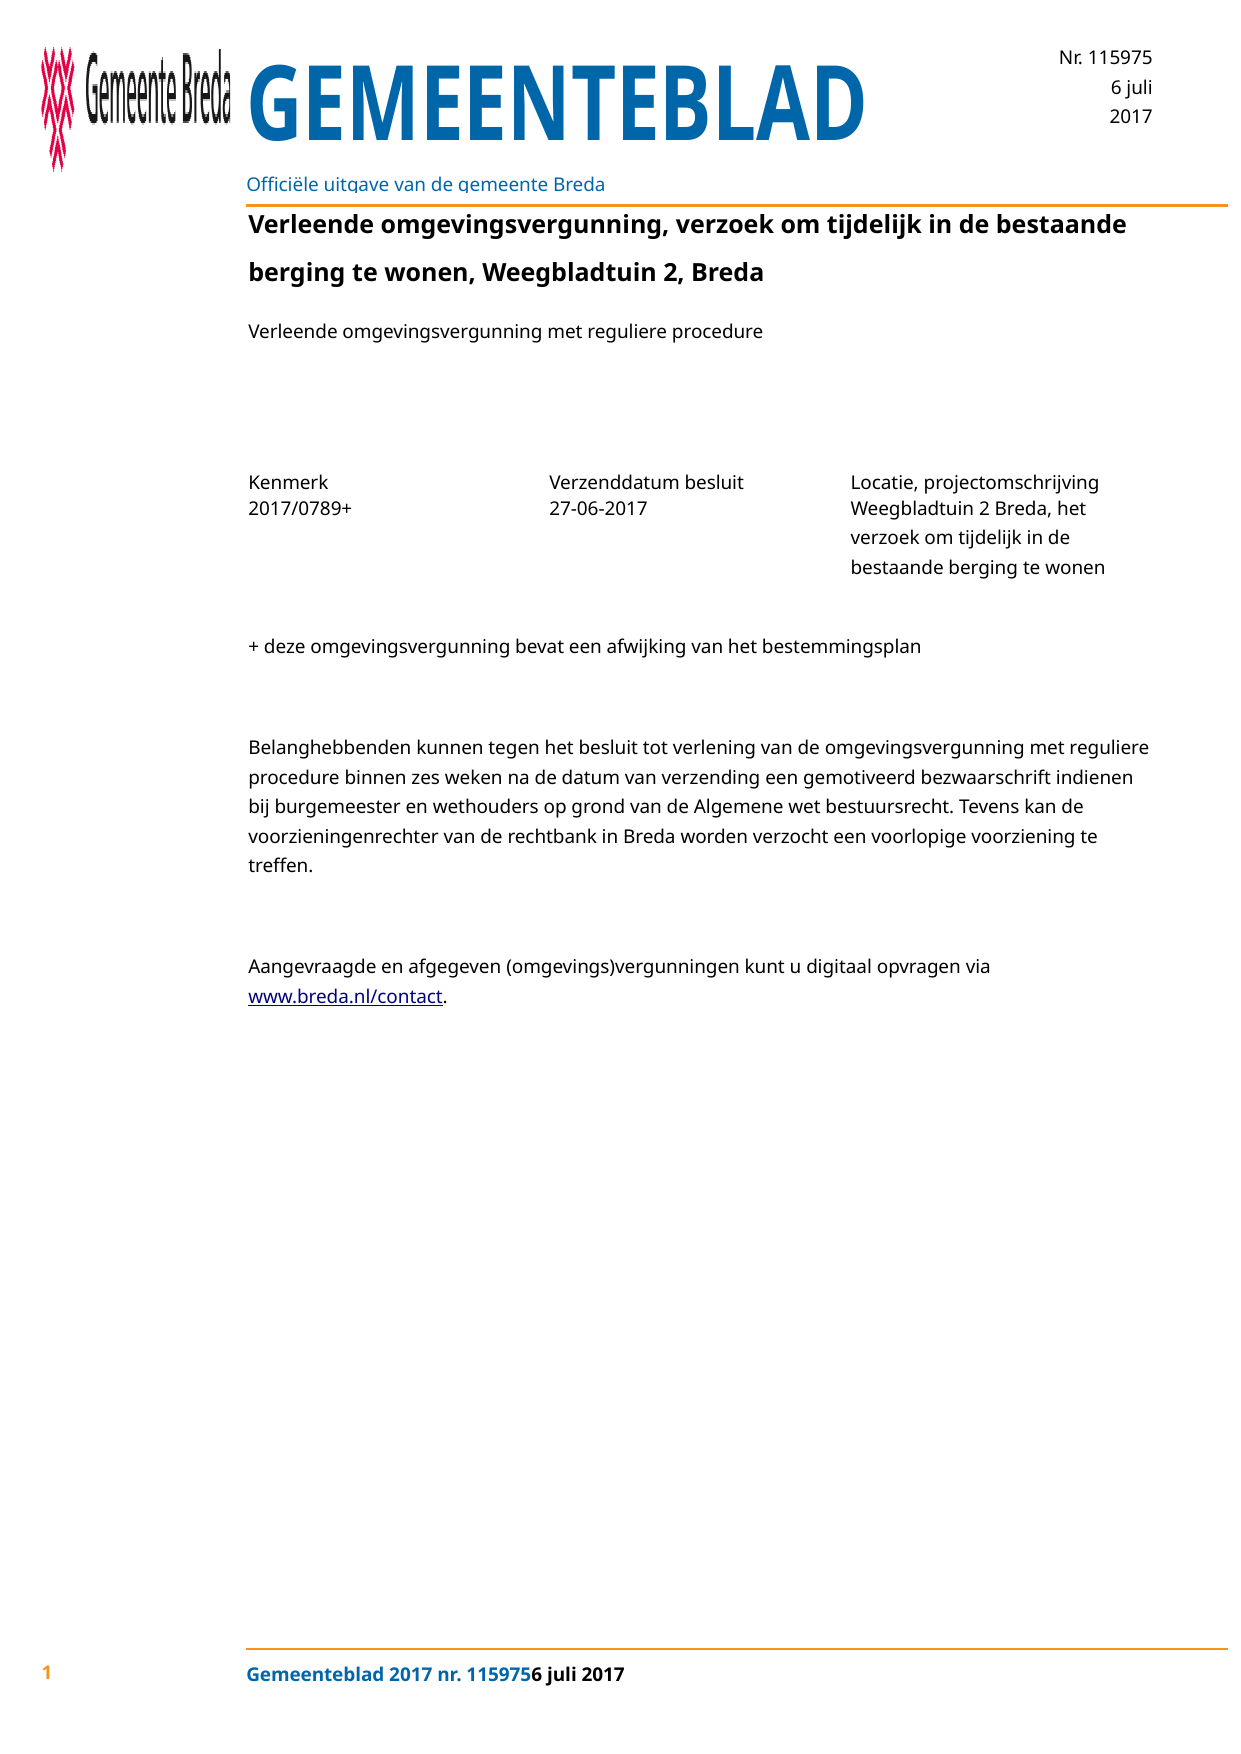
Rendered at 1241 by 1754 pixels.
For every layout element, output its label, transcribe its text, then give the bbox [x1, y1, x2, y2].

text Verleende omgevingsvergunning met reguliere procedure [248, 318, 1152, 344]
text Belanghebbenden kunnen tegen het besluit tot verlening van de omgevingsvergunning met reguliere procedure binnen zes weken na de datum van verzending een gemotiveerd bezwaarschrift indienen bij burgemeester en wethouders op grond van de Algemene wet bestuursrecht. Tevens kan de voorzieningenrechter van de rechtbank in Breda worden verzocht een voorlopige voorziening te treffen. [248, 734, 1152, 878]
table_header Locatie, projectomschrijving [850, 469, 1152, 495]
table_cell 27-06-2017 [549, 495, 850, 580]
table_cell Weegbladtuin 2 Breda, het verzoek om tijdelijk in de bestaande berging te wonen [850, 495, 1152, 580]
text Verleende omgevingsvergunning, verzoek om tijdelijk in de bestaande berging te wonen, Weegbladtuin 2, Breda [248, 207, 1152, 288]
text + deze omgevingsvergunning bevat een afwijking van het bestemmingsplan [248, 633, 1152, 659]
table_cell 2017/0789+ [248, 495, 549, 580]
picture [41, 47, 231, 172]
table_header Kenmerk [248, 469, 549, 495]
table_header Verzenddatum besluit [549, 469, 850, 495]
text Aangevraagde en afgegeven (omgevings)vergunningen kunt u digitaal opvragen via www.breda.nl/contact. [248, 953, 1152, 1009]
